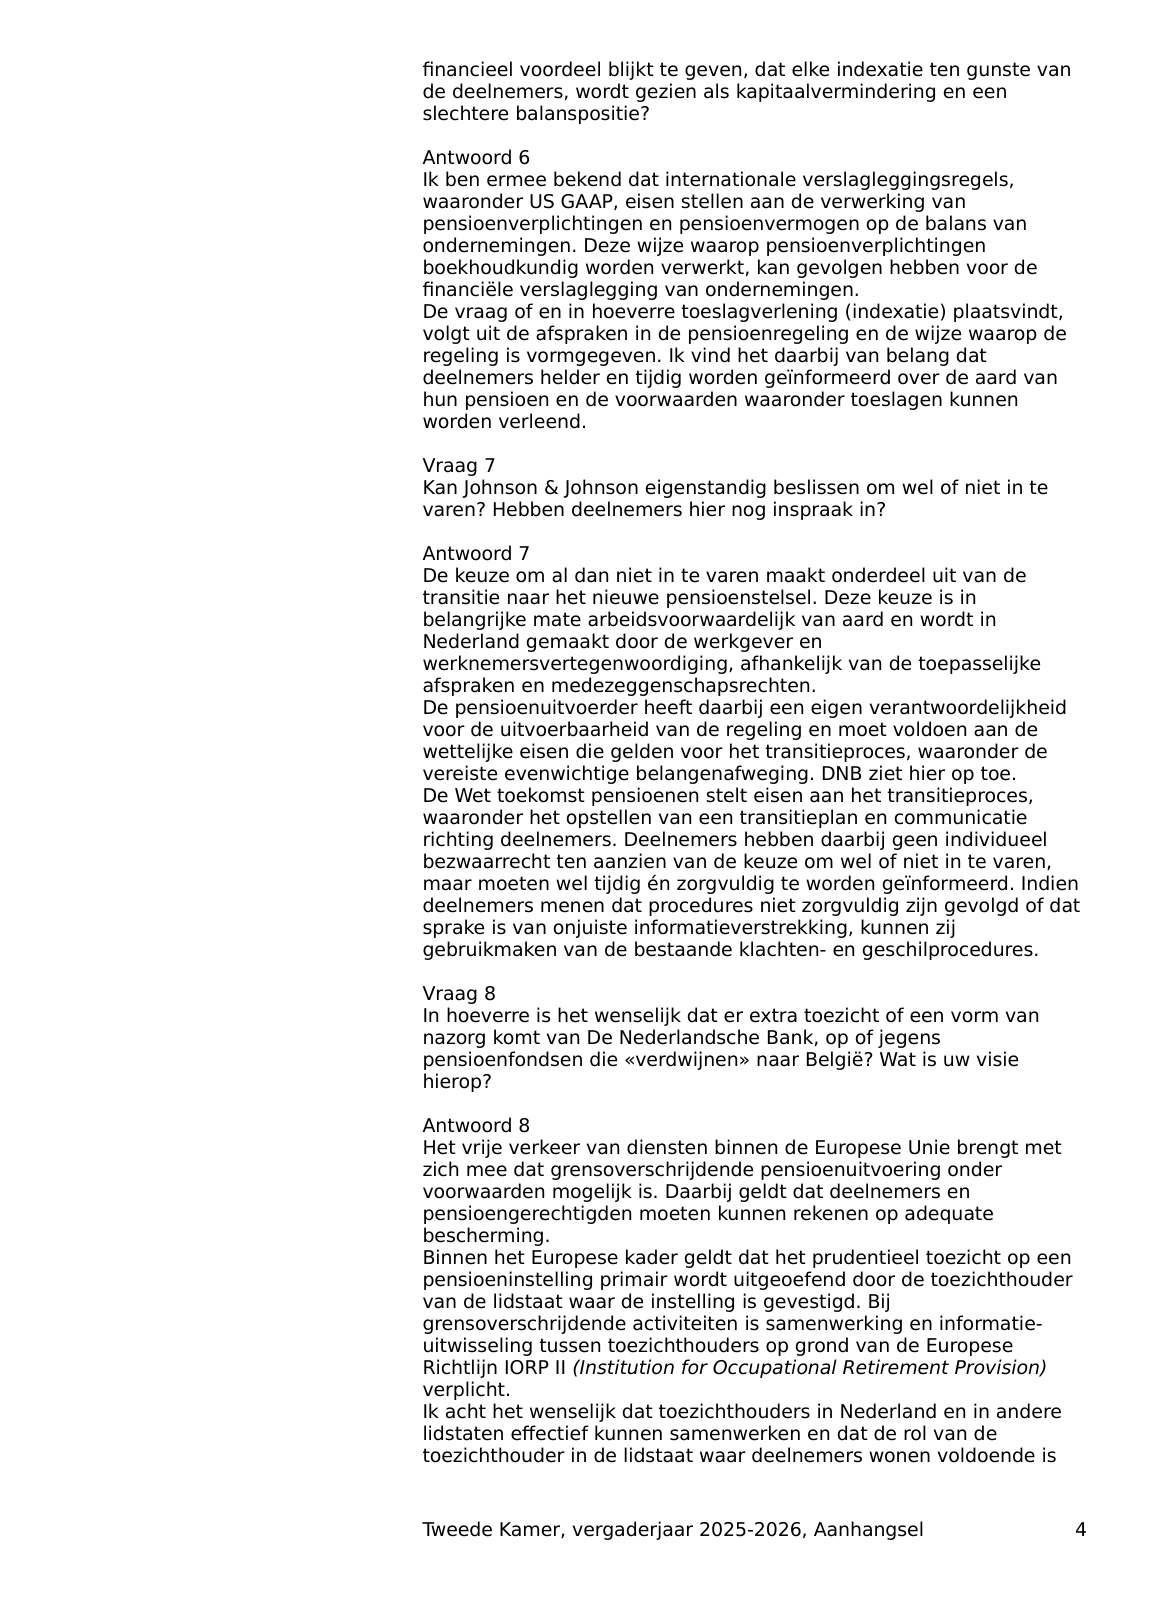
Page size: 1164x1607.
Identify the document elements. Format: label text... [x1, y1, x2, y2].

text De pensioenuitvoerder heeft daarbij een eigen verantwoordelijkheid voor de uitvoerbaarheid van de regeling en moet voldoen aan de wettelijke eisen die gelden voor het transitieproces, waaronder de vereiste evenwichtige belangenafweging. DNB ziet hier op toe. [422, 697, 1087, 785]
text De keuze om al dan niet in te varen maakt onderdeel uit van de transitie naar het nieuwe pensioenstelsel. Deze keuze is in belangrijke mate arbeidsvoorwaardelijk van aard en wordt in Nederland gemaakt door de werkgever en werknemersvertegenwoordiging, afhankelijk van de toepasselijke afspraken en medezeggenschapsrechten. [422, 565, 1087, 697]
text Ik acht het wenselijk dat toezichthouders in Nederland en in andere lidstaten effectief kunnen samenwerken en dat de rol van de toezichthouder in de lidstaat waar deelnemers wonen voldoende is [422, 1401, 1087, 1467]
text Binnen het Europese kader geldt dat het prudentieel toezicht op een pensioeninstelling primair wordt uitgeoefend door de toezichthouder van de lidstaat waar de instelling is gevestigd. Bij grensoverschrijdende activiteiten is samenwerking en informatie-uitwisseling tussen toezichthouders op grond van de Europese Richtlijn IORP II (Institution for Occupational Retirement Provision) verplicht. [422, 1247, 1087, 1401]
text financieel voordeel blijkt te geven, dat elke indexatie ten gunste van de deelnemers, wordt gezien als kapitaalvermindering en een slechtere balanspositie? [422, 59, 1087, 125]
text De vraag of en in hoeverre toeslagverlening (indexatie) plaatsvindt, volgt uit de afspraken in de pensioenregeling en de wijze waarop de regeling is vormgegeven. Ik vind het daarbij van belang dat deelnemers helder en tijdig worden geïnformeerd over de aard van hun pensioen en de voorwaarden waaronder toeslagen kunnen worden verleend. [422, 301, 1087, 433]
text Antwoord 6 [422, 147, 1087, 169]
text In hoeverre is het wenselijk dat er extra toezicht of een vorm van nazorg komt van De Nederlandsche Bank, op of jegens pensioenfondsen die «verdwijnen» naar België? Wat is uw visie hierop? [422, 1005, 1087, 1093]
text Vraag 7 [422, 455, 1087, 477]
text Kan Johnson & Johnson eigenstandig beslissen om wel of niet in te varen? Hebben deelnemers hier nog inspraak in? [422, 477, 1087, 521]
text Antwoord 7 [422, 543, 1087, 565]
text De Wet toekomst pensioenen stelt eisen aan het transitieproces, waaronder het opstellen van een transitieplan en communicatie richting deelnemers. Deelnemers hebben daarbij geen individueel bezwaarrecht ten aanzien van de keuze om wel of niet in te varen, maar moeten wel tijdig én zorgvuldig te worden geïnformeerd. Indien deelnemers menen dat procedures niet zorgvuldig zijn gevolgd of dat sprake is van onjuiste informatieverstrekking, kunnen zij gebruikmaken van de bestaande klachten- en geschilprocedures. [422, 785, 1087, 961]
text Antwoord 8 [422, 1115, 1087, 1137]
text Vraag 8 [422, 983, 1087, 1005]
text Het vrije verkeer van diensten binnen de Europese Unie brengt met zich mee dat grensoverschrijdende pensioenuitvoering onder voorwaarden mogelijk is. Daarbij geldt dat deelnemers en pensioengerechtigden moeten kunnen rekenen op adequate bescherming. [422, 1137, 1087, 1247]
text Ik ben ermee bekend dat internationale verslagleggingsregels, waaronder US GAAP, eisen stellen aan de verwerking van pensioenverplichtingen en pensioenvermogen op de balans van ondernemingen. Deze wijze waarop pensioenverplichtingen boekhoudkundig worden verwerkt, kan gevolgen hebben voor de financiële verslaglegging van ondernemingen. [422, 169, 1087, 301]
